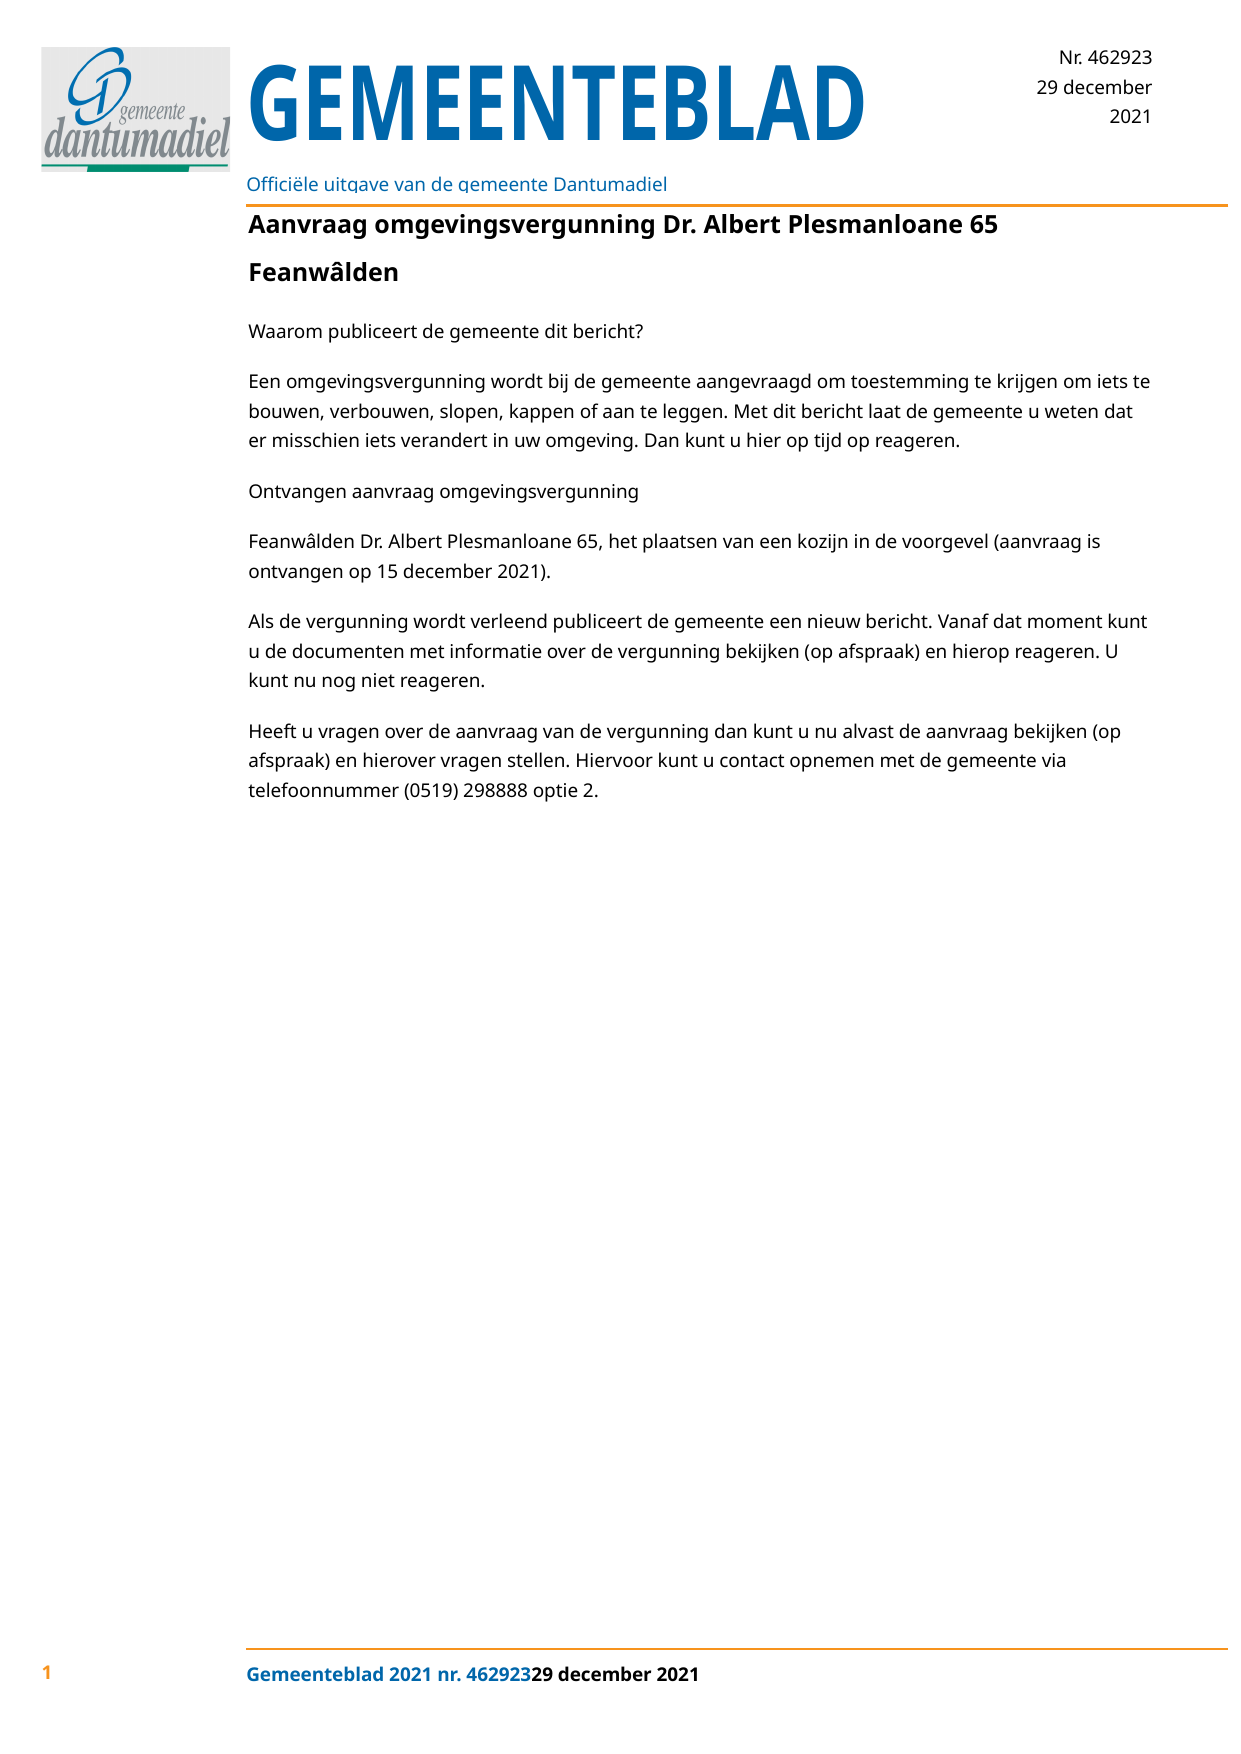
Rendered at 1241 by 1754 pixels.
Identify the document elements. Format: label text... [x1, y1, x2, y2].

text Ontvangen aanvraag omgevingsvergunning [248, 478, 1152, 504]
text Heeft u vragen over de aanvraag van de vergunning dan kunt u nu alvast de aanvraag bekijken (op afspraak) en hierover vragen stellen. Hiervoor kunt u contact opnemen met de gemeente via telefoonnummer (0519) 298888 optie 2. [248, 718, 1152, 803]
text Aanvraag omgevingsvergunning Dr. Albert Plesmanloane 65 Feanwâlden [248, 207, 1152, 288]
text Als de vergunning wordt verleend publiceert de gemeente een nieuw bericht. Vanaf dat moment kunt u de documenten met informatie over de vergunning bekijken (op afspraak) en hierop reageren. U kunt nu nog niet reageren. [248, 608, 1152, 693]
picture [41, 47, 231, 172]
text Feanwâlden Dr. Albert Plesmanloane 65, het plaatsen van een kozijn in de voorgevel (aanvraag is ontvangen op 15 december 2021). [248, 528, 1152, 584]
text Een omgevingsvergunning wordt bij de gemeente aangevraagd om toestemming te krijgen om iets te bouwen, verbouwen, slopen, kappen of aan te leggen. Met dit bericht laat de gemeente u weten dat er misschien iets verandert in uw omgeving. Dan kunt u hier op tijd op reageren. [248, 368, 1152, 453]
text Waarom publiceert de gemeente dit bericht? [248, 318, 1152, 344]
